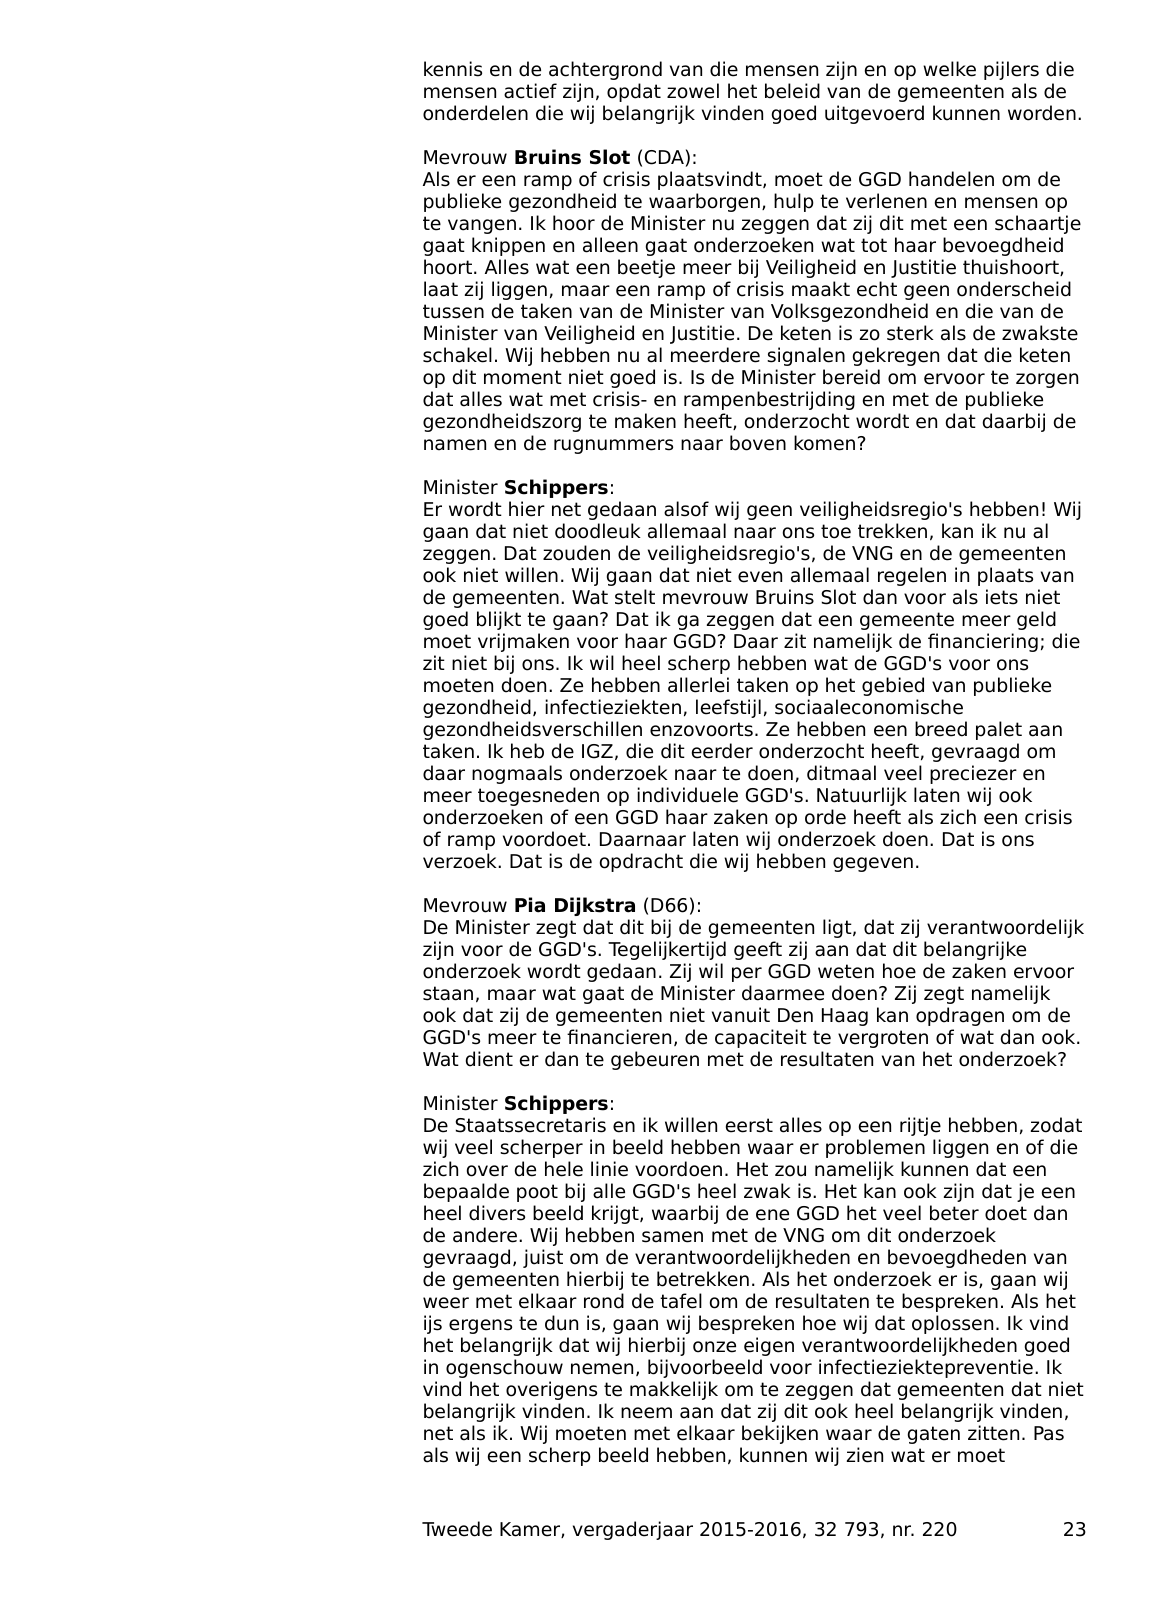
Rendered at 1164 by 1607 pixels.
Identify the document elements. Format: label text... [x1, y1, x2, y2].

text Er wordt hier net gedaan alsof wij geen veiligheidsregio's hebben! Wij gaan dat niet doodleuk allemaal naar ons toe trekken, kan ik nu al zeggen. Dat zouden de veiligheidsregio's, de VNG en de gemeenten ook niet willen. Wij gaan dat niet even allemaal regelen in plaats van de gemeenten. Wat stelt mevrouw Bruins Slot dan voor als iets niet goed blijkt te gaan? Dat ik ga zeggen dat een gemeente meer geld moet vrijmaken voor haar GGD? Daar zit namelijk de financiering; die zit niet bij ons. Ik wil heel scherp hebben wat de GGD's voor ons moeten doen. Ze hebben allerlei taken op het gebied van publieke gezondheid, infectieziekten, leefstijl, sociaaleconomische gezondheidsverschillen enzovoorts. Ze hebben een breed palet aan taken. Ik heb de IGZ, die dit eerder onderzocht heeft, gevraagd om daar nogmaals onderzoek naar te doen, ditmaal veel preciezer en meer toegesneden op individuele GGD's. Natuurlijk laten wij ook onderzoeken of een GGD haar zaken op orde heeft als zich een crisis of ramp voordoet. Daarnaar laten wij onderzoek doen. Dat is ons verzoek. Dat is de opdracht die wij hebben gegeven. [422, 499, 1087, 873]
text Minister Schippers: [422, 477, 1087, 499]
text De Minister zegt dat dit bij de gemeenten ligt, dat zij verantwoordelijk zijn voor de GGD's. Tegelijkertijd geeft zij aan dat dit belangrijke onderzoek wordt gedaan. Zij wil per GGD weten hoe de zaken ervoor staan, maar wat gaat de Minister daarmee doen? Zij zegt namelijk ook dat zij de gemeenten niet vanuit Den Haag kan opdragen om de GGD's meer te financieren, de capaciteit te vergroten of wat dan ook. Wat dient er dan te gebeuren met de resultaten van het onderzoek? [422, 917, 1087, 1071]
text kennis en de achtergrond van die mensen zijn en op welke pijlers die mensen actief zijn, opdat zowel het beleid van de gemeenten als de onderdelen die wij belangrijk vinden goed uitgevoerd kunnen worden. [422, 59, 1087, 125]
text Mevrouw Bruins Slot (CDA): [422, 147, 1087, 169]
text De Staatssecretaris en ik willen eerst alles op een rijtje hebben, zodat wij veel scherper in beeld hebben waar er problemen liggen en of die zich over de hele linie voordoen. Het zou namelijk kunnen dat een bepaalde poot bij alle GGD's heel zwak is. Het kan ook zijn dat je een heel divers beeld krijgt, waarbij de ene GGD het veel beter doet dan de andere. Wij hebben samen met de VNG om dit onderzoek gevraagd, juist om de verantwoordelijkheden en bevoegdheden van de gemeenten hierbij te betrekken. Als het onderzoek er is, gaan wij weer met elkaar rond de tafel om de resultaten te bespreken. Als het ijs ergens te dun is, gaan wij bespreken hoe wij dat oplossen. Ik vind het belangrijk dat wij hierbij onze eigen verantwoordelijkheden goed in ogenschouw nemen, bijvoorbeeld voor infectieziektepreventie. Ik vind het overigens te makkelijk om te zeggen dat gemeenten dat niet belangrijk vinden. Ik neem aan dat zij dit ook heel belangrijk vinden, net als ik. Wij moeten met elkaar bekijken waar de gaten zitten. Pas als wij een scherp beeld hebben, kunnen wij zien wat er moet [422, 1115, 1087, 1467]
text Mevrouw Pia Dijkstra (D66): [422, 895, 1087, 917]
text Als er een ramp of crisis plaatsvindt, moet de GGD handelen om de publieke gezondheid te waarborgen, hulp te verlenen en mensen op te vangen. Ik hoor de Minister nu zeggen dat zij dit met een schaartje gaat knippen en alleen gaat onderzoeken wat tot haar bevoegdheid hoort. Alles wat een beetje meer bij Veiligheid en Justitie thuishoort, laat zij liggen, maar een ramp of crisis maakt echt geen onderscheid tussen de taken van de Minister van Volksgezondheid en die van de Minister van Veiligheid en Justitie. De keten is zo sterk als de zwakste schakel. Wij hebben nu al meerdere signalen gekregen dat die keten op dit moment niet goed is. Is de Minister bereid om ervoor te zorgen dat alles wat met crisis- en rampenbestrijding en met de publieke gezondheidszorg te maken heeft, onderzocht wordt en dat daarbij de namen en de rugnummers naar boven komen? [422, 169, 1087, 455]
text Minister Schippers: [422, 1093, 1087, 1115]
